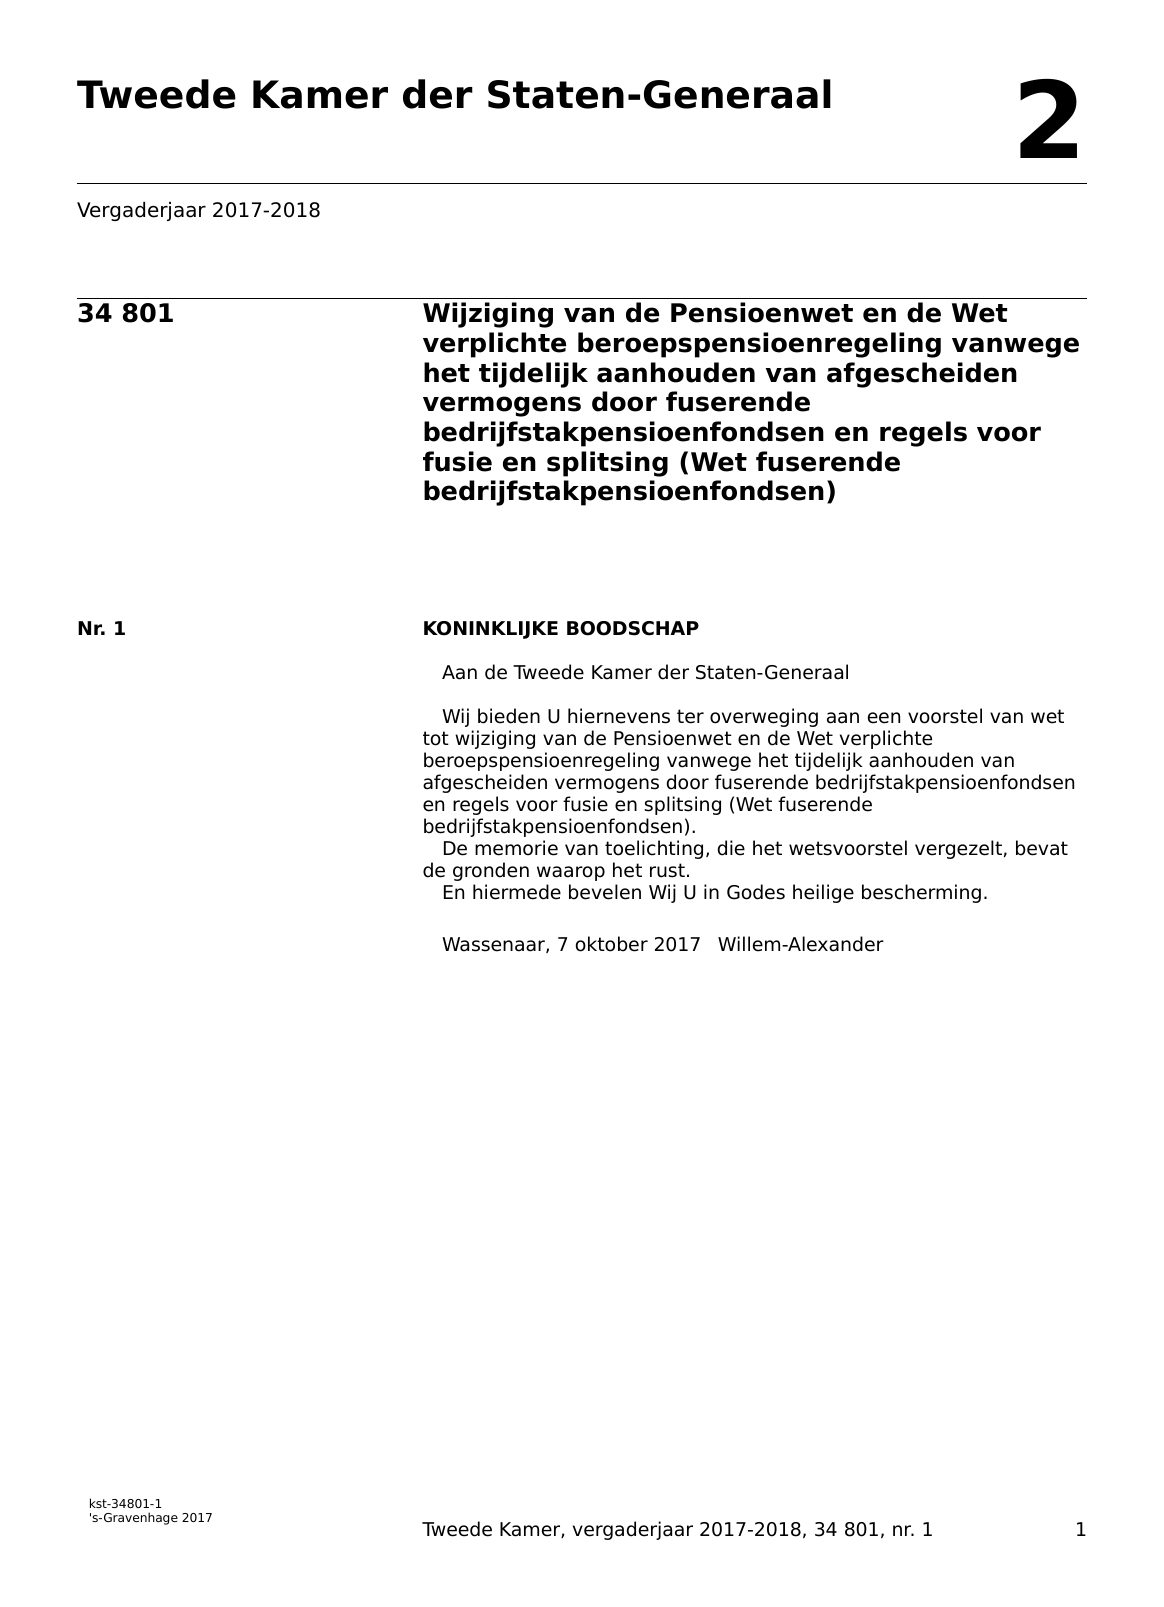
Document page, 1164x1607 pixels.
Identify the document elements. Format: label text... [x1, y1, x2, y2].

table_header Tweede Kamer der Staten-Generaal [77, 59, 886, 183]
text Wassenaar, 7 oktober 2017 Willem-Alexander [422, 934, 1087, 956]
text En hiermede bevelen Wij U in Godes heilige bescherming. [422, 882, 1087, 904]
table_cell Vergaderjaar 2017-2018 [77, 184, 1087, 298]
table_header 2 [886, 59, 1087, 183]
text Aan de Tweede Kamer der Staten-Generaal [422, 662, 1087, 684]
text 's-Gravenhage 2017 [88, 1511, 323, 1525]
subtitle Nr. 1 KONINKLIJKE BOODSCHAP [77, 618, 1087, 640]
text De memorie van toelichting, die het wetsvoorstel vergezelt, bevat de gronden waarop het rust. [422, 838, 1087, 882]
text Wij bieden U hiernevens ter overweging aan een voorstel van wet tot wijziging van de Pensioenwet en de Wet verplichte beroepspensioenregeling vanwege het tijdelijk aanhouden van afgescheiden vermogens door fuserende bedrijfstakpensioenfondsen en regels voor fusie en splitsing (Wet fuserende bedrijfstakpensioenfondsen). [422, 706, 1087, 838]
subtitle 34 801 Wijziging van de Pensioenwet en de Wet verplichte beroepspensioenregeling vanwege het tijdelijk aanhouden van afgescheiden vermogens door fuserende bedrijfstakpensioenfondsen en regels voor fusie en splitsing (Wet fuserende bedrijfstakpensioenfondsen) [77, 299, 1087, 507]
text kst-34801-1 [88, 1497, 323, 1511]
